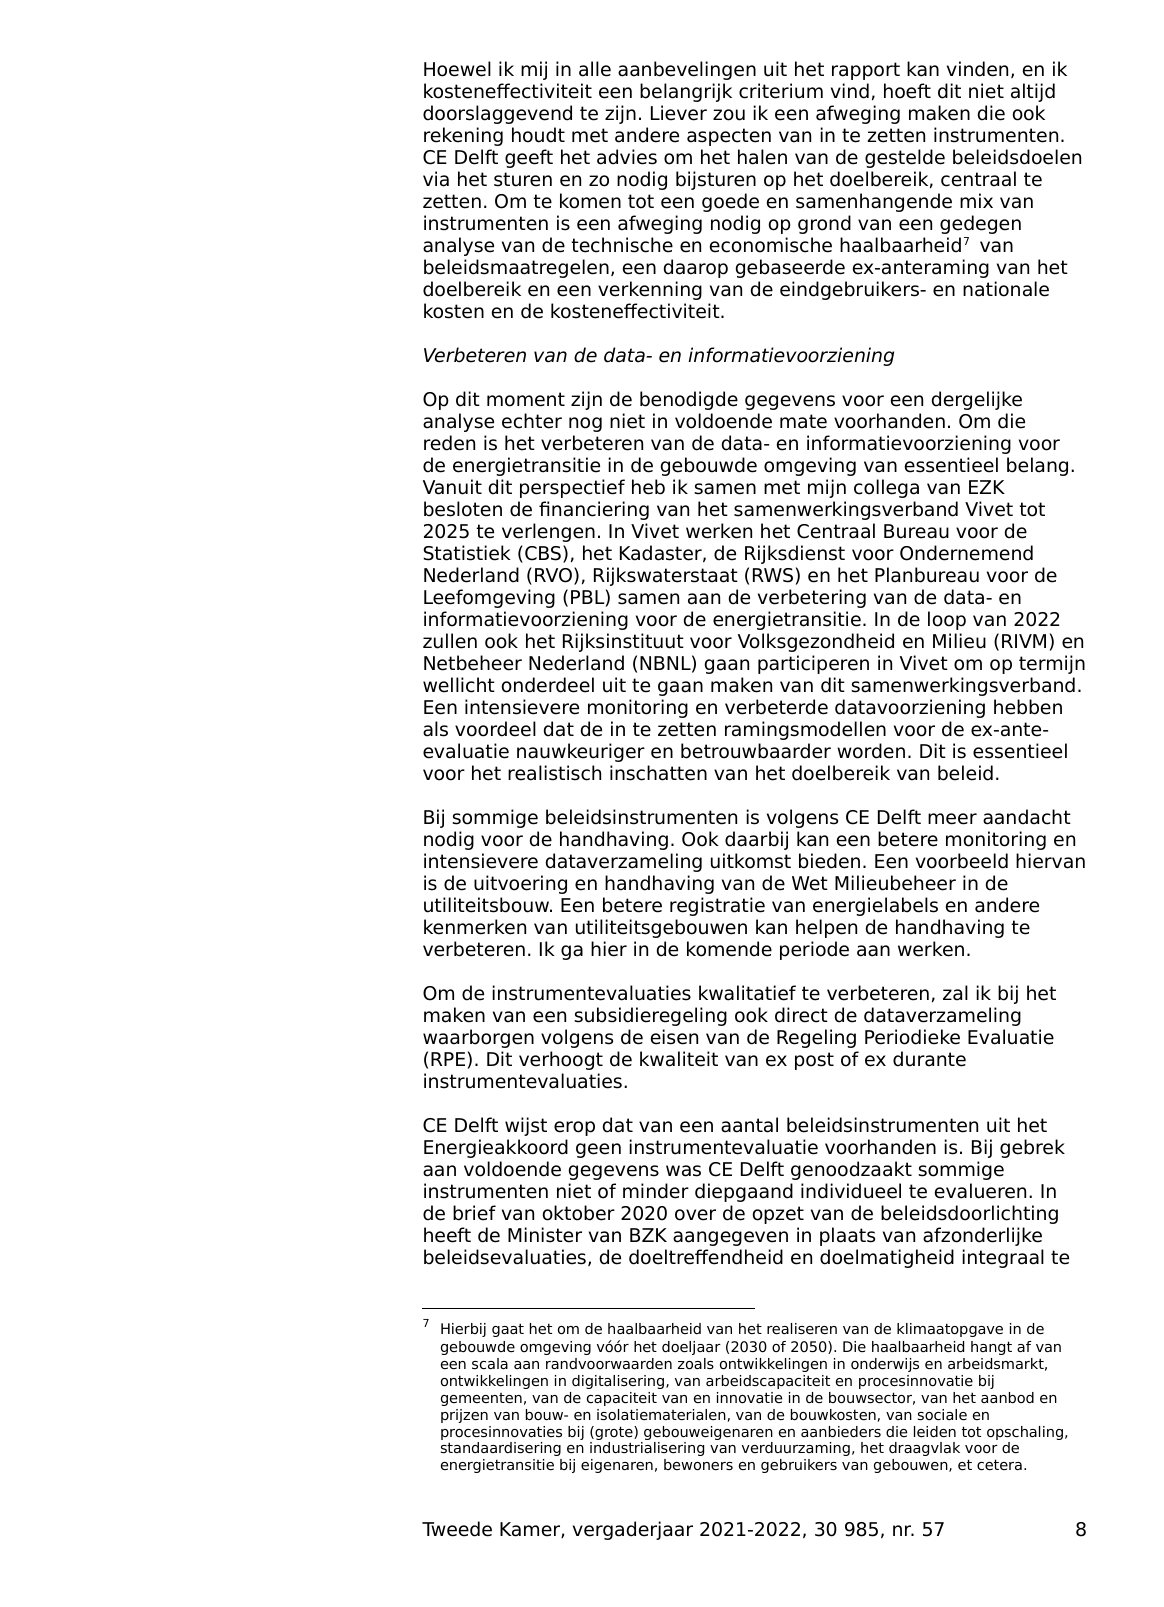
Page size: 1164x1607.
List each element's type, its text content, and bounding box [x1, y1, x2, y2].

text CE Delft wijst erop dat van een aantal beleidsinstrumenten uit het Energieakkoord geen instrumentevaluatie voorhanden is. Bij gebrek aan voldoende gegevens was CE Delft genoodzaakt sommige instrumenten niet of minder diepgaand individueel te evalueren. In de brief van oktober 2020 over de opzet van de beleidsdoorlichting heeft de Minister van BZK aangegeven in plaats van afzonderlijke beleidsevaluaties, de doeltreffendheid en doelmatigheid integraal te [422, 1115, 1087, 1269]
text Hierbij gaat het om de haalbaarheid van het realiseren van de klimaatopgave in de gebouwde omgeving vóór het doeljaar (2030 of 2050). Die haalbaarheid hangt af van een scala aan randvoorwaarden zoals ontwikkelingen in onderwijs en arbeidsmarkt, ontwikkelingen in digitalisering, van arbeidscapaciteit en procesinnovatie bij gemeenten, van de capaciteit van en innovatie in de bouwsector, van het aanbod en prijzen van bouw- en isolatiematerialen, van de bouwkosten, van sociale en procesinnovaties bij (grote) gebouweigenaren en aanbieders die leiden tot opschaling, standaardisering en industrialisering van verduurzaming, het draagvlak voor de energietransitie bij eigenaren, bewoners en gebruikers van gebouwen, et cetera. [422, 1317, 1087, 1474]
subtitle Verbeteren van de data- en informatievoorziening [422, 345, 1087, 367]
text Bij sommige beleidsinstrumenten is volgens CE Delft meer aandacht nodig voor de handhaving. Ook daarbij kan een betere monitoring en intensievere dataverzameling uitkomst bieden. Een voorbeeld hiervan is de uitvoering en handhaving van de Wet Milieubeheer in de utiliteitsbouw. Een betere registratie van energielabels en andere kenmerken van utiliteitsgebouwen kan helpen de handhaving te verbeteren. Ik ga hier in de komende periode aan werken. [422, 807, 1087, 961]
text Op dit moment zijn de benodigde gegevens voor een dergelijke analyse echter nog niet in voldoende mate voorhanden. Om die reden is het verbeteren van de data- en informatievoorziening voor de energietransitie in de gebouwde omgeving van essentieel belang. Vanuit dit perspectief heb ik samen met mijn collega van EZK besloten de financiering van het samenwerkingsverband Vivet tot 2025 te verlengen. In Vivet werken het Centraal Bureau voor de Statistiek (CBS), het Kadaster, de Rijksdienst voor Ondernemend Nederland (RVO), Rijkswaterstaat (RWS) en het Planbureau voor de Leefomgeving (PBL) samen aan de verbetering van de data- en informatievoorziening voor de energietransitie. In de loop van 2022 zullen ook het Rijksinstituut voor Volksgezondheid en Milieu (RIVM) en Netbeheer Nederland (NBNL) gaan participeren in Vivet om op termijn wellicht onderdeel uit te gaan maken van dit samenwerkingsverband. Een intensievere monitoring en verbeterde datavoorziening hebben als voordeel dat de in te zetten ramingsmodellen voor de ex-ante-evaluatie nauwkeuriger en betrouwbaarder worden. Dit is essentieel voor het realistisch inschatten van het doelbereik van beleid. [422, 389, 1087, 785]
text Om de instrumentevaluaties kwalitatief te verbeteren, zal ik bij het maken van een subsidieregeling ook direct de dataverzameling waarborgen volgens de eisen van de Regeling Periodieke Evaluatie (RPE). Dit verhoogt de kwaliteit van ex post of ex durante instrumentevaluaties. [422, 983, 1087, 1093]
text Hoewel ik mij in alle aanbevelingen uit het rapport kan vinden, en ik kosteneffectiviteit een belangrijk criterium vind, hoeft dit niet altijd doorslaggevend te zijn. Liever zou ik een afweging maken die ook rekening houdt met andere aspecten van in te zetten instrumenten. CE Delft geeft het advies om het halen van de gestelde beleidsdoelen via het sturen en zo nodig bijsturen op het doelbereik, centraal te zetten. Om te komen tot een goede en samenhangende mix van instrumenten is een afweging nodig op grond van een gedegen analyse van de technische en economische haalbaarheid van beleidsmaatregelen, een daarop gebaseerde ex-anteraming van het doelbereik en een verkenning van de eindgebruikers- en nationale kosten en de kosteneffectiviteit. [422, 59, 1087, 323]
